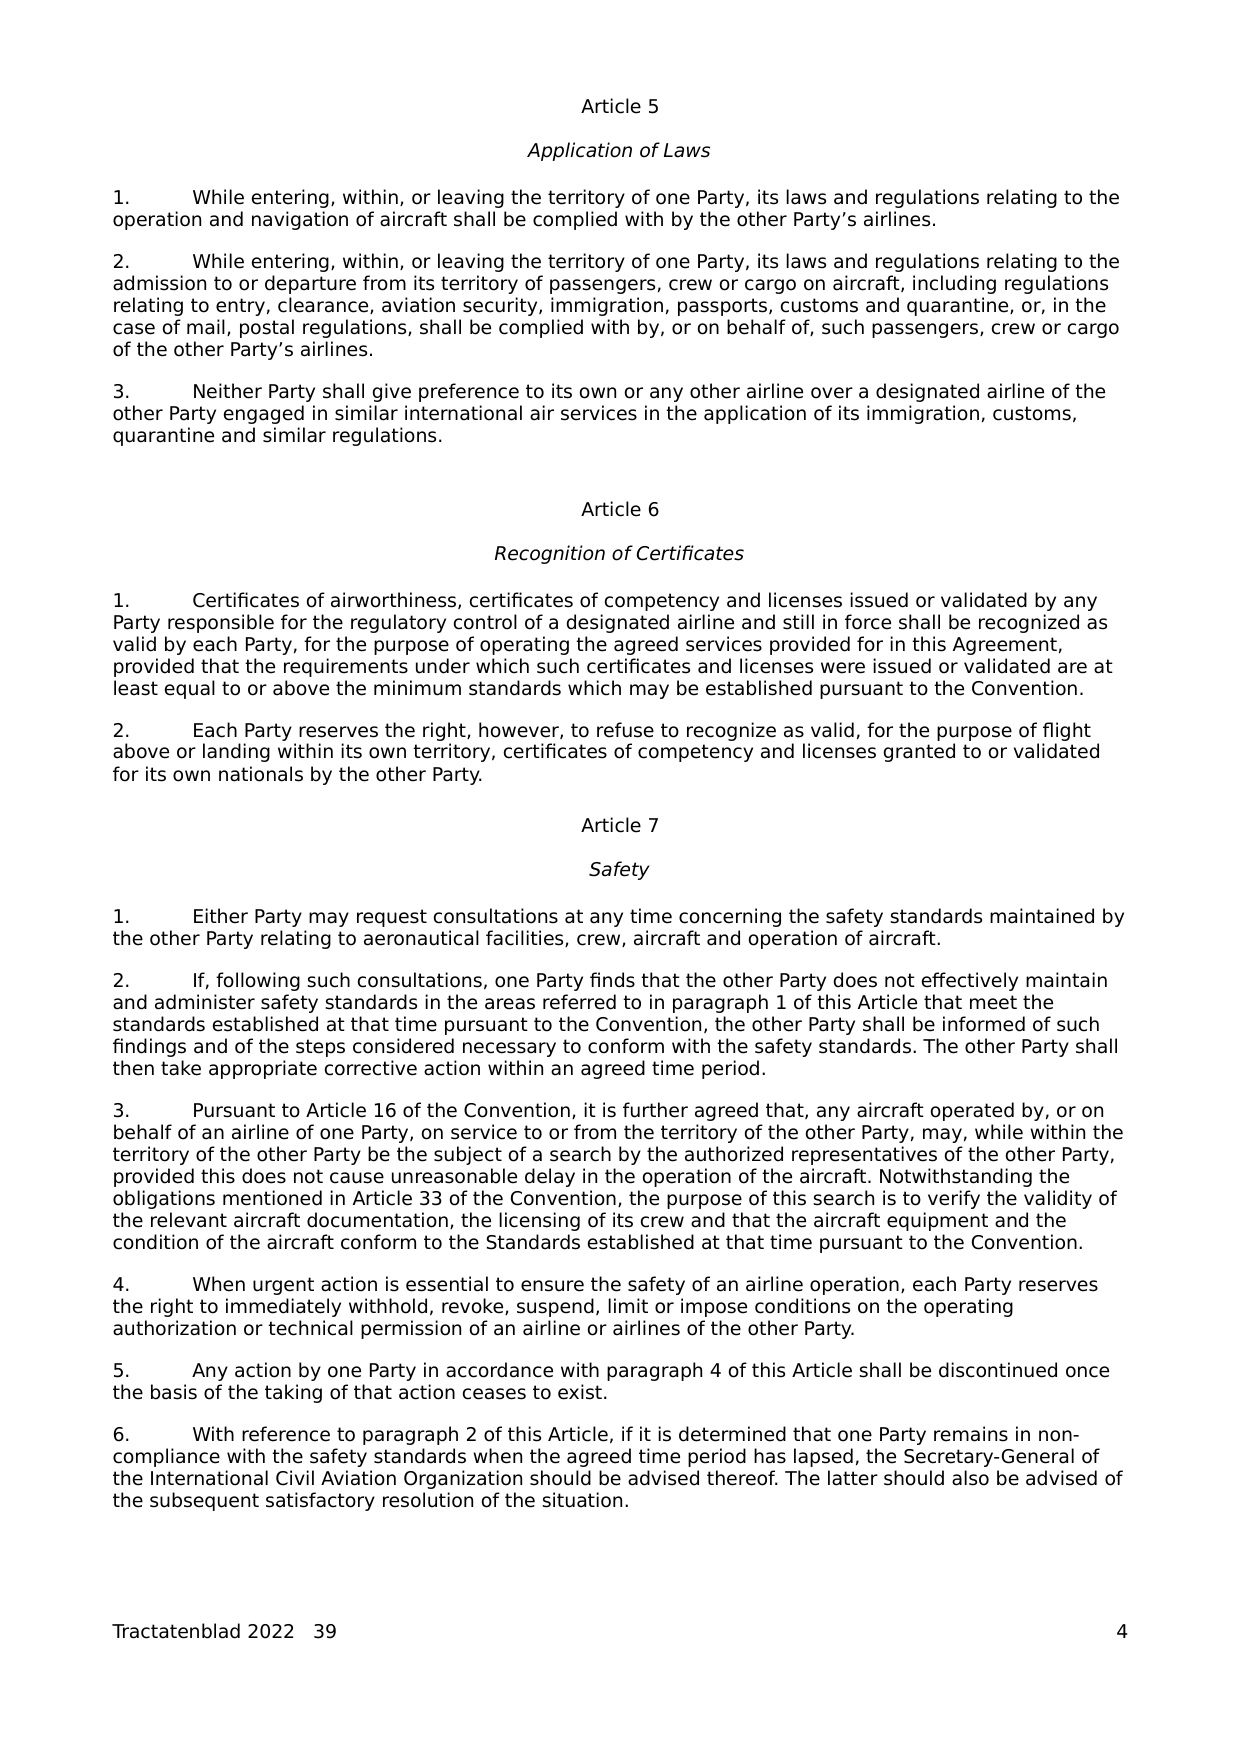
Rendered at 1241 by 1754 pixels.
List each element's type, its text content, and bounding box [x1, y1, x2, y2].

text 2. If, following such consultations, one Party finds that the other Party does not effectively maintain and administer safety standards in the areas referred to in paragraph 1 of this Article that meet the standards established at that time pursuant to the Convention, the other Party shall be informed of such findings and of the steps considered necessary to conform with the safety standards. The other Party shall then take appropriate corrective action within an agreed time period. [112, 970, 1128, 1080]
text 6. With reference to paragraph 2 of this Article, if it is determined that one Party remains in non-compliance with the safety standards when the agreed time period has lapsed, the Secretary-General of the International Civil Aviation Organization should be advised thereof. The latter should also be advised of the subsequent satisfactory resolution of the situation. [112, 1424, 1128, 1512]
text 1. Either Party may request consultations at any time concerning the safety standards maintained by the other Party relating to aeronautical facilities, crew, aircraft and operation of aircraft. [112, 906, 1128, 950]
subtitle Article 5 Application of Laws [112, 96, 1128, 162]
text 4. When urgent action is essential to ensure the safety of an airline operation, each Party reserves the right to immediately withhold, revoke, suspend, limit or impose conditions on the operating authorization or technical permission of an airline or airlines of the other Party. [112, 1274, 1128, 1340]
text 1. While entering, within, or leaving the territory of one Party, its laws and regulations relating to the operation and navigation of aircraft shall be complied with by the other Party’s airlines. [112, 187, 1128, 231]
text 3. Pursuant to Article 16 of the Convention, it is further agreed that, any aircraft operated by, or on behalf of an airline of one Party, on service to or from the territory of the other Party, may, while within the territory of the other Party be the subject of a search by the authorized representatives of the other Party, provided this does not cause unreasonable delay in the operation of the aircraft. Notwithstanding the obligations mentioned in Article 33 of the Convention, the purpose of this search is to verify the validity of the relevant aircraft documentation, the licensing of its crew and that the aircraft equipment and the condition of the aircraft conform to the Standards established at that time pursuant to the Convention. [112, 1100, 1128, 1254]
text 2. Each Party reserves the right, however, to refuse to recognize as valid, for the purpose of flight above or landing within its own territory, certificates of competency and licenses granted to or validated for its own nationals by the other Party. [112, 719, 1128, 785]
text 3. Neither Party shall give preference to its own or any other airline over a designated airline of the other Party engaged in similar international air services in the application of its immigration, customs, quarantine and similar regulations. [112, 381, 1128, 447]
text 5. Any action by one Party in accordance with paragraph 4 of this Article shall be discontinued once the basis of the taking of that action ceases to exist. [112, 1360, 1128, 1404]
subtitle Article 7 Safety [112, 815, 1128, 881]
subtitle Article 6 Recognition of Certificates [112, 499, 1128, 564]
text 2. While entering, within, or leaving the territory of one Party, its laws and regulations relating to the admission to or departure from its territory of passengers, crew or cargo on aircraft, including regulations relating to entry, clearance, aviation security, immigration, passports, customs and quarantine, or, in the case of mail, postal regulations, shall be complied with by, or on behalf of, such passengers, crew or cargo of the other Party’s airlines. [112, 251, 1128, 361]
text 1. Certificates of airworthiness, certificates of competency and licenses issued or validated by any Party responsible for the regulatory control of a designated airline and still in force shall be recognized as valid by each Party, for the purpose of operating the agreed services provided for in this Agreement, provided that the requirements under which such certificates and licenses were issued or validated are at least equal to or above the minimum standards which may be established pursuant to the Convention. [112, 589, 1128, 699]
